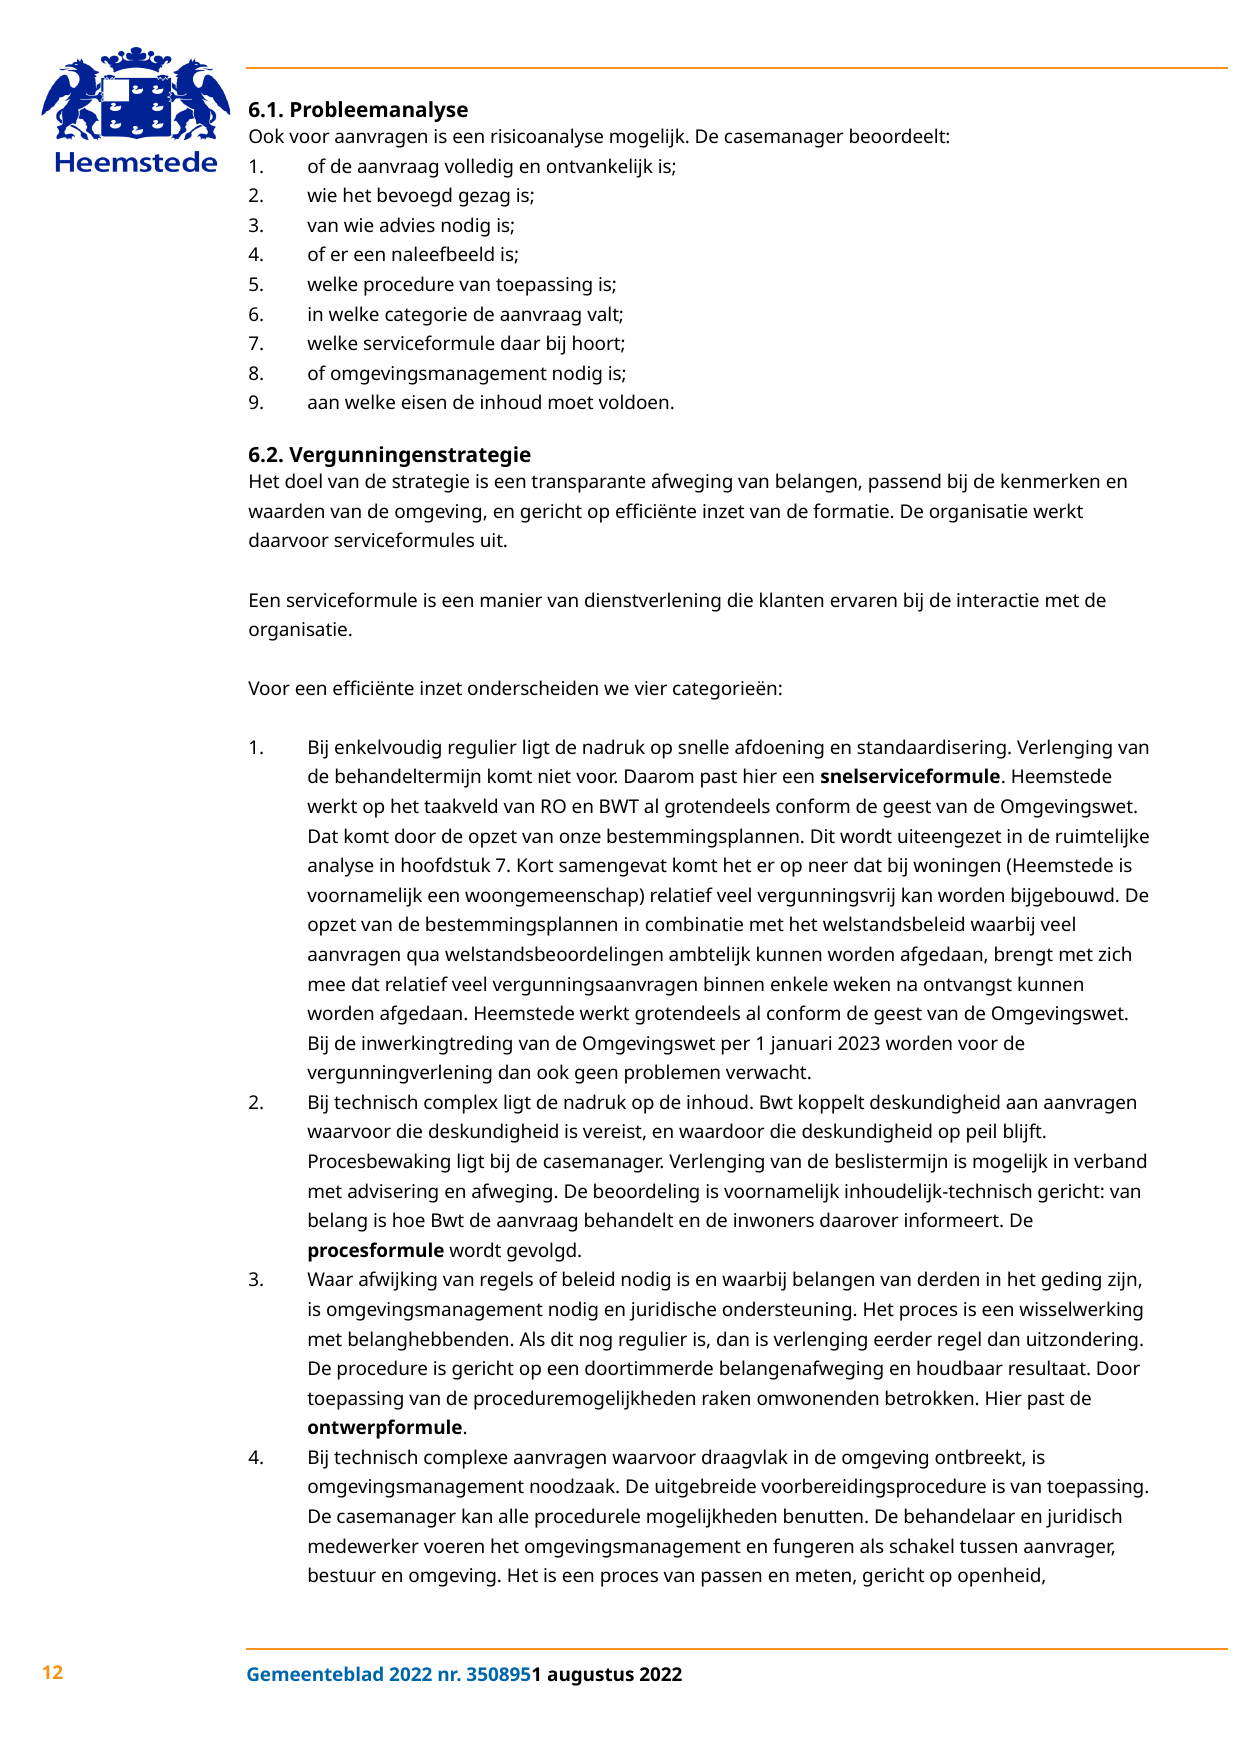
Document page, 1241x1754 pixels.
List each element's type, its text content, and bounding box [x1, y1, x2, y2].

text Het doel van de strategie is een transparante afweging van belangen, passend bij de kenmerken en waarden van de omgeving, en gericht op efficiënte inzet van de formatie. De organisatie werkt daarvoor serviceformules uit. [248, 468, 1152, 553]
list of omgevingsmanagement nodig is; [248, 360, 1152, 386]
list welke serviceformule daar bij hoort; [248, 330, 1152, 356]
list in welke categorie de aanvraag valt; [248, 301, 1152, 326]
table_header Een serviceformule is een manier van dienstverlening die klanten ervaren bij de interactie met de organisatie. [248, 587, 1152, 642]
list welke procedure van toepassing is; [248, 271, 1152, 297]
list of er een naleefbeeld is; [248, 242, 1152, 267]
text Voor een efficiënte inzet onderscheiden we vier categorieën: [248, 675, 1152, 701]
list aan welke eisen de inhoud moet voldoen. [248, 389, 1152, 415]
list of de aanvraag volledig en ontvankelijk is; [248, 153, 1152, 178]
text 6.1. Probleemanalyse [248, 95, 1152, 123]
list Waar afwijking van regels of beleid nodig is en waarbij belangen van derden in het geding zijn, is omgevingsmanagement nodig en juridische ondersteuning. Het proces is een wisselwerking met belanghebbenden. Als dit nog regulier is, dan is verlenging eerder regel dan uitzondering. De procedure is gericht op een doortimmerde belangenafweging en houdbaar resultaat. Door toepassing van de proceduremogelijkheden raken omwonenden betrokken. Hier past de ontwerpformule. [248, 1267, 1152, 1440]
list Bij enkelvoudig regulier ligt de nadruk op snelle afdoening en standaardisering. Verlenging van de behandeltermijn komt niet voor. Daarom past hier een snelserviceformule. Heemstede werkt op het taakveld van RO en BWT al grotendeels conform de geest van de Omgevingswet. Dat komt door de opzet van onze bestemmingsplannen. Dit wordt uiteengezet in de ruimtelijke analyse in hoofdstuk 7. Kort samengevat komt het er op neer dat bij woningen (Heemstede is voornamelijk een woongemeenschap) relatief veel vergunningsvrij kan worden bijgebouwd. De opzet van de bestemmingsplannen in combinatie met het welstandsbeleid waarbij veel aanvragen qua welstandsbeoordelingen ambtelijk kunnen worden afgedaan, brengt met zich mee dat relatief veel vergunningsaanvragen binnen enkele weken na ontvangst kunnen worden afgedaan. Heemstede werkt grotendeels al conform de geest van de Omgevingswet. Bij de inwerkingtreding van de Omgevingswet per 1 januari 2023 worden voor de vergunningverlening dan ook geen problemen verwacht. [248, 734, 1152, 1085]
text Ook voor aanvragen is een risicoanalyse mogelijk. De casemanager beoordeelt: [248, 123, 1152, 149]
list Bij technisch complex ligt de nadruk op de inhoud. Bwt koppelt deskundigheid aan aanvragen waarvoor die deskundigheid is vereist, en waardoor die deskundigheid op peil blijft. Procesbewaking ligt bij de casemanager. Verlenging van de beslistermijn is mogelijk in verband met advisering en afweging. De beoordeling is voornamelijk inhoudelijk-technisch gericht: van belang is hoe Bwt de aanvraag behandelt en de inwoners daarover informeert. De procesformule wordt gevolgd. [248, 1089, 1152, 1263]
picture [41, 47, 231, 172]
text 6.2. Vergunningenstrategie [248, 440, 1152, 468]
list van wie advies nodig is; [248, 212, 1152, 238]
list wie het bevoegd gezag is; [248, 182, 1152, 208]
list Bij technisch complexe aanvragen waarvoor draagvlak in de omgeving ontbreekt, is omgevingsmanagement noodzaak. De uitgebreide voorbereidingsprocedure is van toepassing. De casemanager kan alle procedurele mogelijkheden benutten. De behandelaar en juridisch medewerker voeren het omgevingsmanagement en fungeren als schakel tussen aanvrager, bestuur en omgeving. Het is een proces van passen en meten, gericht op openheid, [248, 1444, 1152, 1588]
